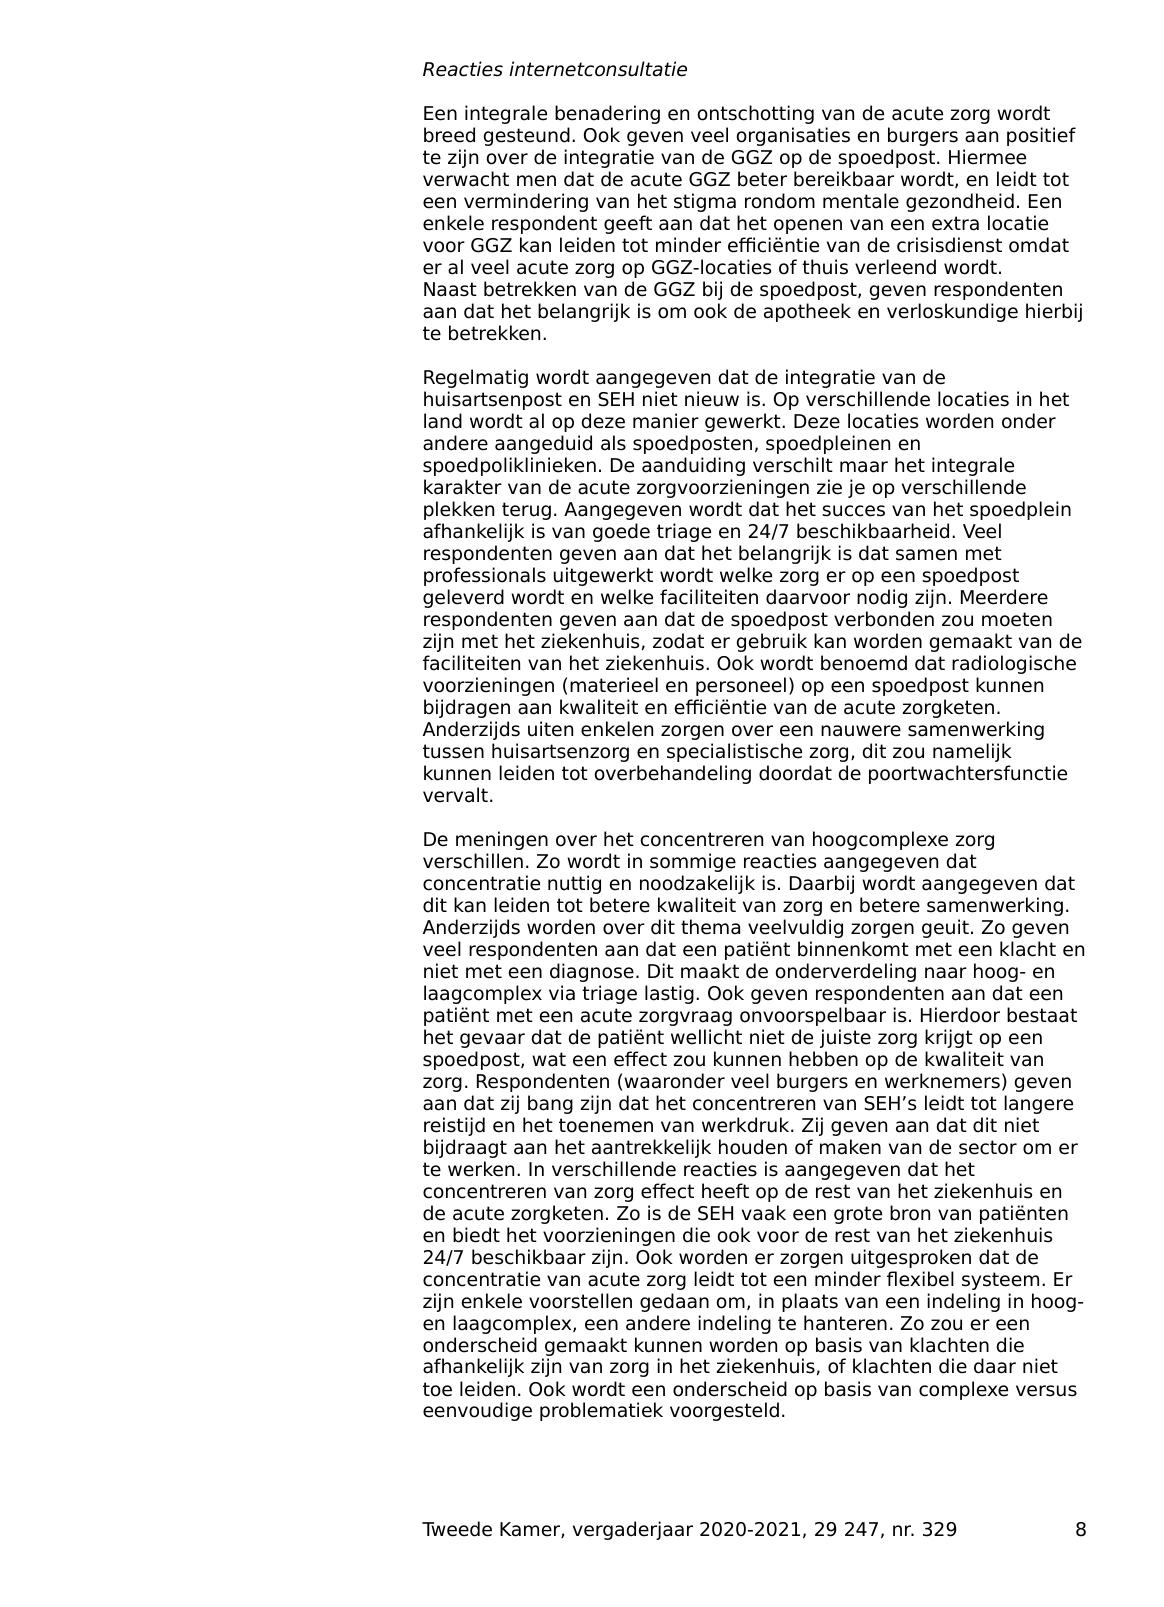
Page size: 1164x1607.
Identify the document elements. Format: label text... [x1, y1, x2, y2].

text Een integrale benadering en ontschotting van de acute zorg wordt breed gesteund. Ook geven veel organisaties en burgers aan positief te zijn over de integratie van de GGZ op de spoedpost. Hiermee verwacht men dat de acute GGZ beter bereikbaar wordt, en leidt tot een vermindering van het stigma rondom mentale gezondheid. Een enkele respondent geeft aan dat het openen van een extra locatie voor GGZ kan leiden tot minder efficiëntie van de crisisdienst omdat er al veel acute zorg op GGZ-locaties of thuis verleend wordt. [422, 103, 1087, 279]
subtitle Reacties internetconsultatie [422, 59, 1087, 81]
text Regelmatig wordt aangegeven dat de integratie van de huisartsenpost en SEH niet nieuw is. Op verschillende locaties in het land wordt al op deze manier gewerkt. Deze locaties worden onder andere aangeduid als spoedposten, spoedpleinen en spoedpoliklinieken. De aanduiding verschilt maar het integrale karakter van de acute zorgvoorzieningen zie je op verschillende plekken terug. Aangegeven wordt dat het succes van het spoedplein afhankelijk is van goede triage en 24/7 beschikbaarheid. Veel respondenten geven aan dat het belangrijk is dat samen met professionals uitgewerkt wordt welke zorg er op een spoedpost geleverd wordt en welke faciliteiten daarvoor nodig zijn. Meerdere respondenten geven aan dat de spoedpost verbonden zou moeten zijn met het ziekenhuis, zodat er gebruik kan worden gemaakt van de faciliteiten van het ziekenhuis. Ook wordt benoemd dat radiologische voorzieningen (materieel en personeel) op een spoedpost kunnen bijdragen aan kwaliteit en efficiëntie van de acute zorgketen. Anderzijds uiten enkelen zorgen over een nauwere samenwerking tussen huisartsenzorg en specialistische zorg, dit zou namelijk kunnen leiden tot overbehandeling doordat de poortwachtersfunctie vervalt. [422, 367, 1087, 807]
text De meningen over het concentreren van hoogcomplexe zorg verschillen. Zo wordt in sommige reacties aangegeven dat concentratie nuttig en noodzakelijk is. Daarbij wordt aangegeven dat dit kan leiden tot betere kwaliteit van zorg en betere samenwerking. Anderzijds worden over dit thema veelvuldig zorgen geuit. Zo geven veel respondenten aan dat een patiënt binnenkomt met een klacht en niet met een diagnose. Dit maakt de onderverdeling naar hoog- en laagcomplex via triage lastig. Ook geven respondenten aan dat een patiënt met een acute zorgvraag onvoorspelbaar is. Hierdoor bestaat het gevaar dat de patiënt wellicht niet de juiste zorg krijgt op een spoedpost, wat een effect zou kunnen hebben op de kwaliteit van zorg. Respondenten (waaronder veel burgers en werknemers) geven aan dat zij bang zijn dat het concentreren van SEH’s leidt tot langere reistijd en het toenemen van werkdruk. Zij geven aan dat dit niet bijdraagt aan het aantrekkelijk houden of maken van de sector om er te werken. In verschillende reacties is aangegeven dat het concentreren van zorg effect heeft op de rest van het ziekenhuis en de acute zorgketen. Zo is de SEH vaak een grote bron van patiënten en biedt het voorzieningen die ook voor de rest van het ziekenhuis 24/7 beschikbaar zijn. Ook worden er zorgen uitgesproken dat de concentratie van acute zorg leidt tot een minder flexibel systeem. Er zijn enkele voorstellen gedaan om, in plaats van een indeling in hoog- en laagcomplex, een andere indeling te hanteren. Zo zou er een onderscheid gemaakt kunnen worden op basis van klachten die afhankelijk zijn van zorg in het ziekenhuis, of klachten die daar niet toe leiden. Ook wordt een onderscheid op basis van complexe versus eenvoudige problematiek voorgesteld. [422, 829, 1087, 1422]
text Naast betrekken van de GGZ bij de spoedpost, geven respondenten aan dat het belangrijk is om ook de apotheek en verloskundige hierbij te betrekken. [422, 279, 1087, 345]
